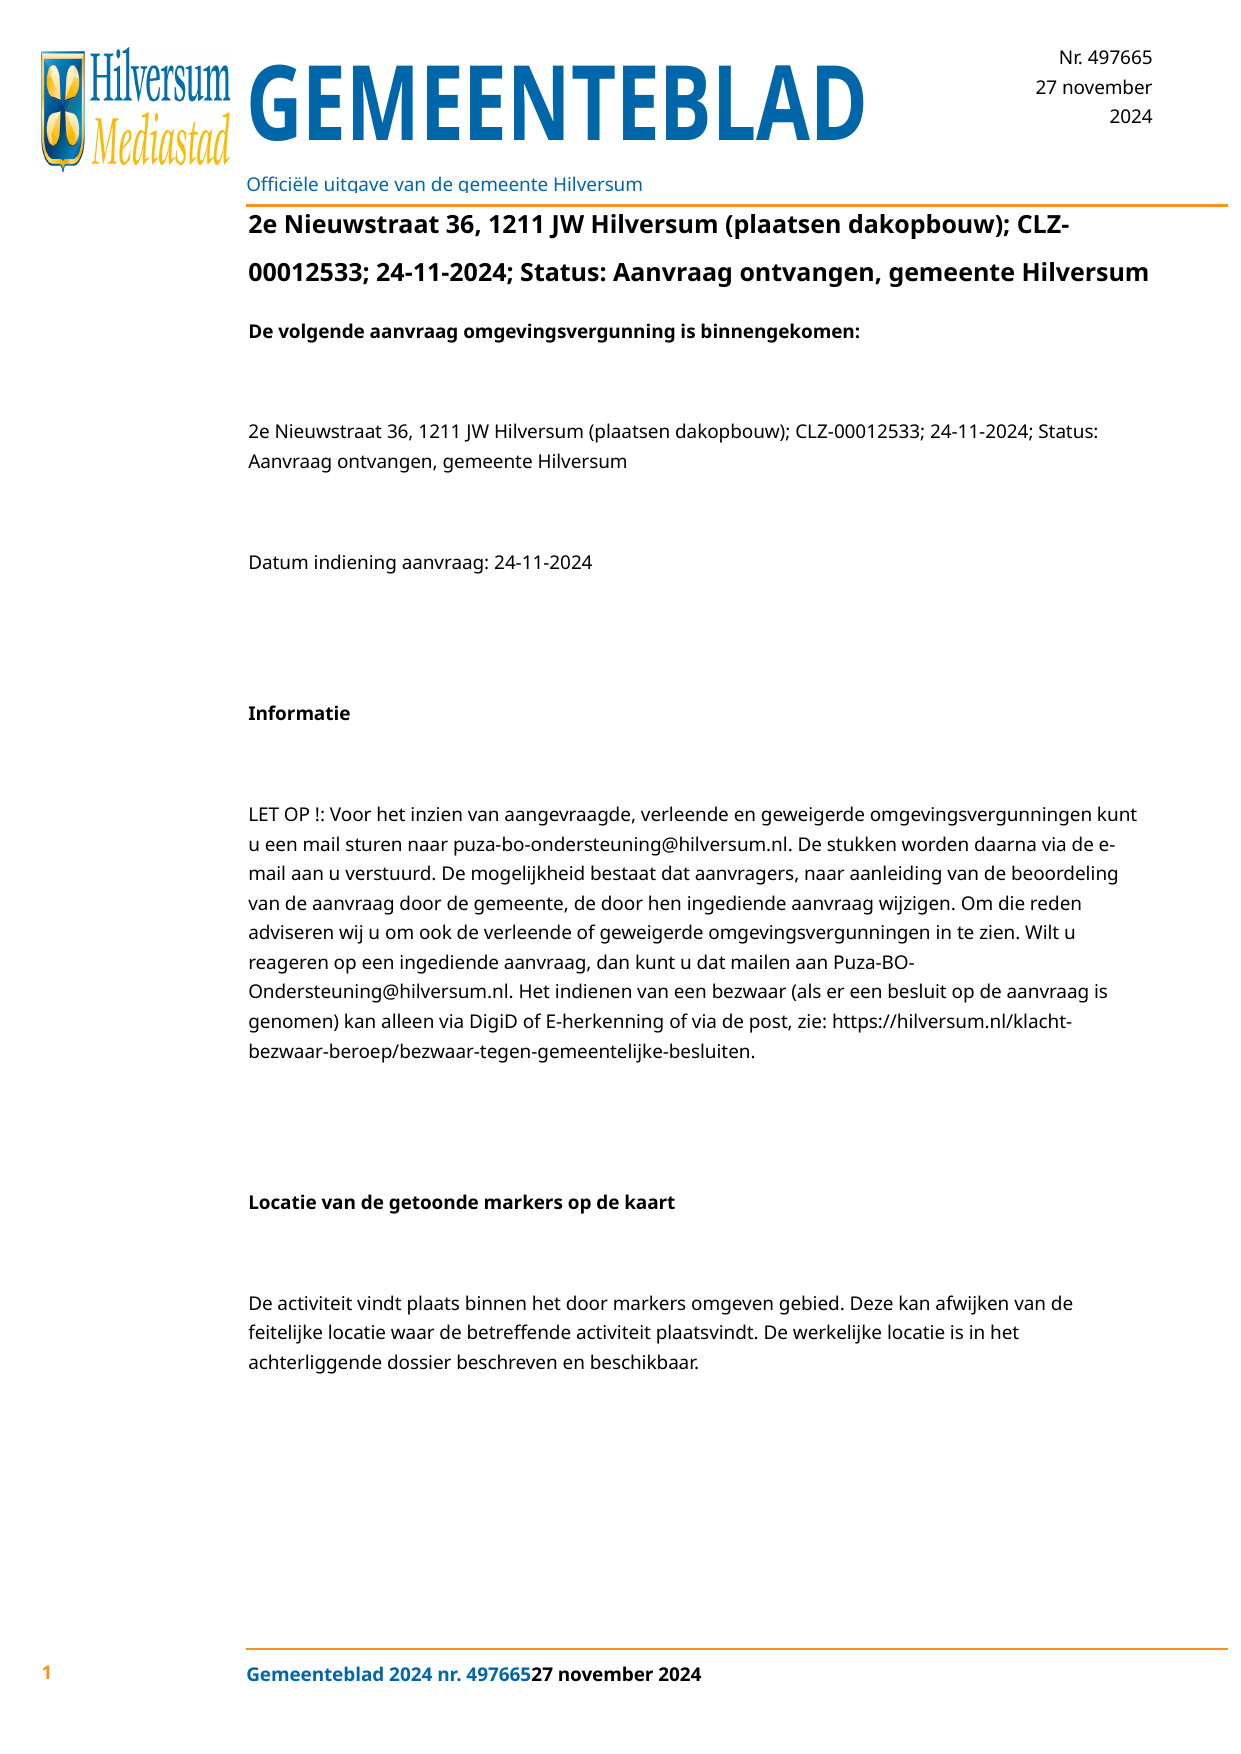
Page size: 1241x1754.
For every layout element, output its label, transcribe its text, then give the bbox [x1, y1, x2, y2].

text LET OP !: Voor het inzien van aangevraagde, verleende en geweigerde omgevingsvergunningen kunt u een mail sturen naar puza-bo-ondersteuning@hilversum.nl. De stukken worden daarna via de e-mail aan u verstuurd. De mogelijkheid bestaat dat aanvragers, naar aanleiding van de beoordeling van de aanvraag door de gemeente, de door hen ingediende aanvraag wijzigen. Om die reden adviseren wij u om ook de verleende of geweigerde omgevingsvergunningen in te zien. Wilt u reageren op een ingediende aanvraag, dan kunt u dat mailen aan Puza-BO-Ondersteuning@hilversum.nl. Het indienen van een bezwaar (als er een besluit op de aanvraag is genomen) kan alleen via DigiD of E-herkenning of via de post, zie: https://hilversum.nl/klacht-bezwaar-beroep/bezwaar-tegen-gemeentelijke-besluiten. [248, 801, 1152, 1064]
text Datum indiening aanvraag: 24-11-2024 [248, 549, 1152, 575]
text 2e Nieuwstraat 36, 1211 JW Hilversum (plaatsen dakopbouw); CLZ-00012533; 24-11-2024; Status: Aanvraag ontvangen, gemeente Hilversum [248, 207, 1152, 288]
text Locatie van de getoonde markers op de kaart [248, 1189, 1152, 1215]
text De volgende aanvraag omgevingsvergunning is binnengekomen: [248, 318, 1152, 344]
text De activiteit vindt plaats binnen het door markers omgeven gebied. Deze kan afwijken van de feitelijke locatie waar de betreffende activiteit plaatsvindt. De werkelijke locatie is in het achterliggende dossier beschreven en beschikbaar. [248, 1290, 1152, 1375]
picture [41, 47, 231, 172]
text 2e Nieuwstraat 36, 1211 JW Hilversum (plaatsen dakopbouw); CLZ-00012533; 24-11-2024; Status: Aanvraag ontvangen, gemeente Hilversum [248, 419, 1152, 474]
text Informatie [248, 700, 1152, 726]
